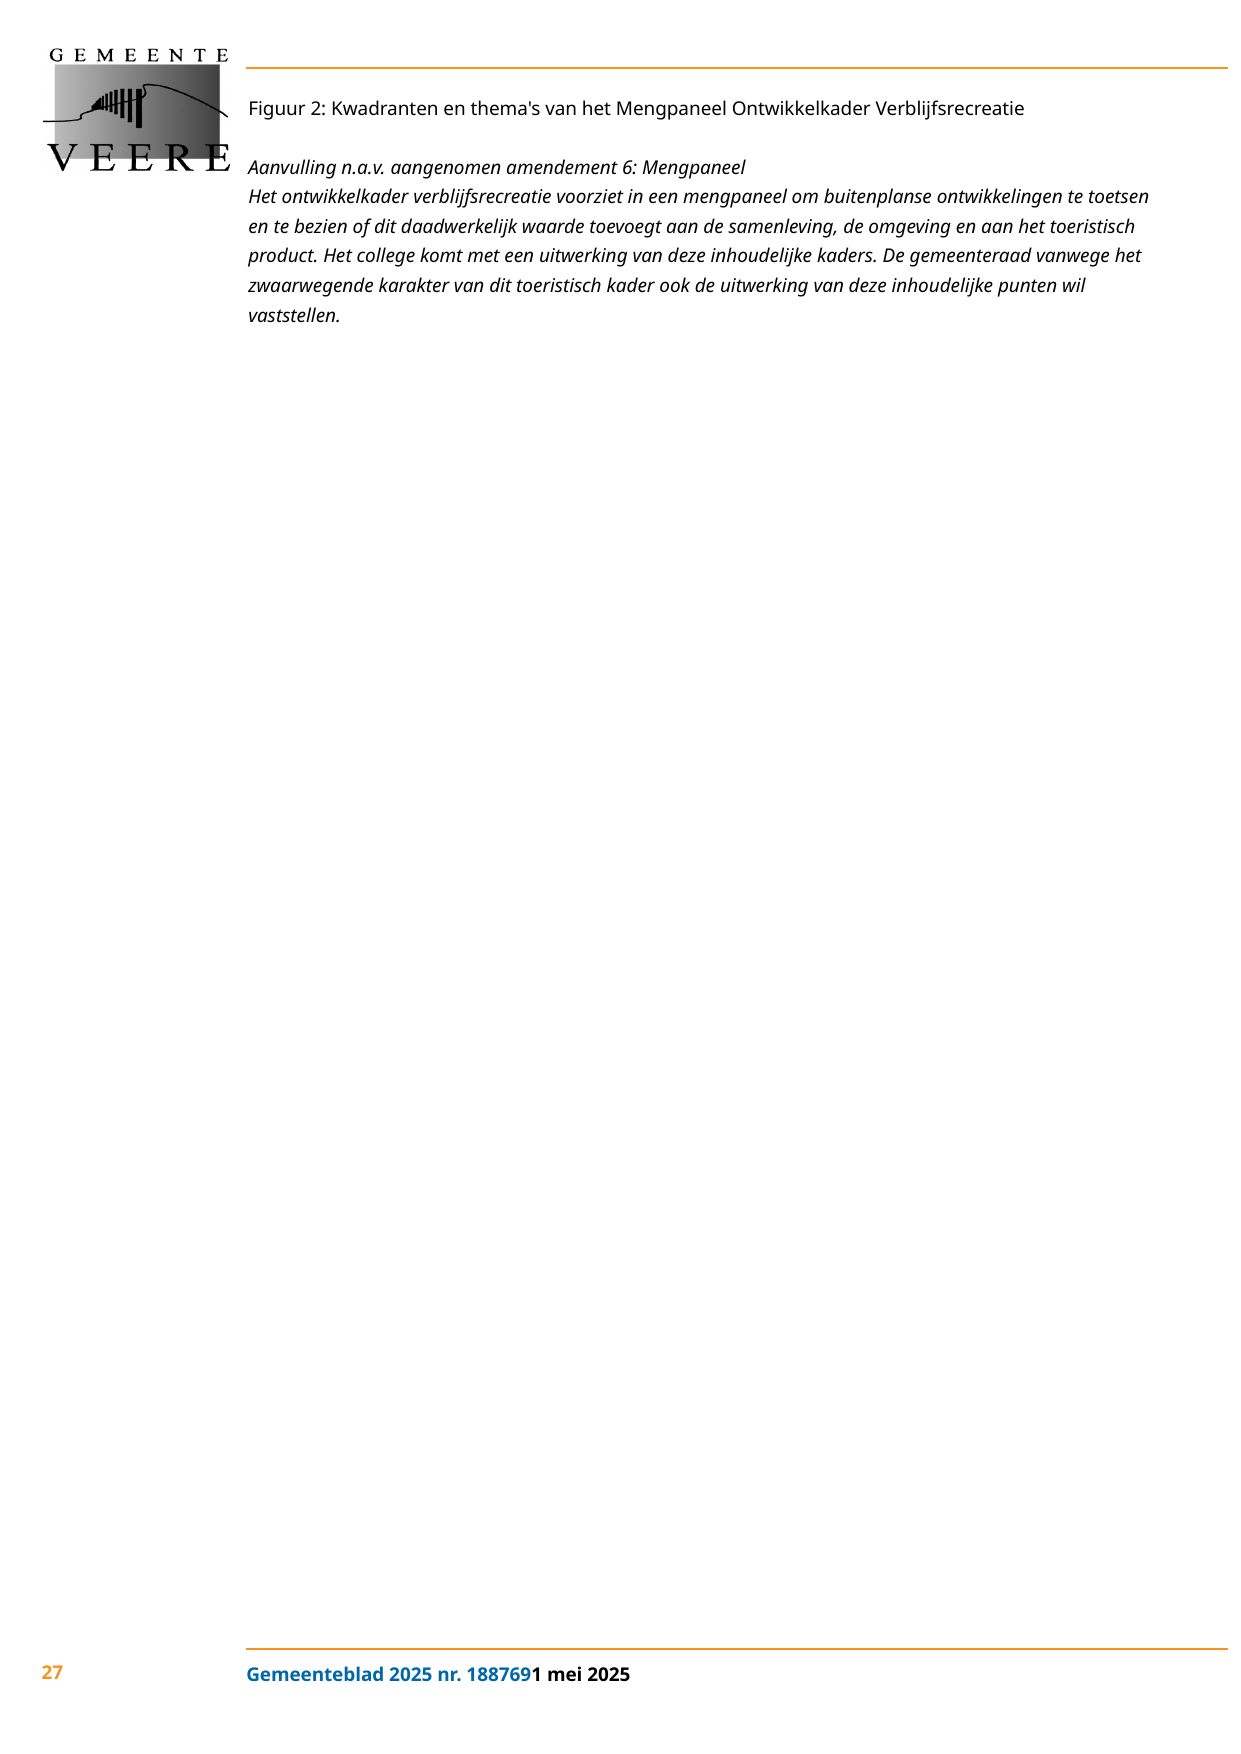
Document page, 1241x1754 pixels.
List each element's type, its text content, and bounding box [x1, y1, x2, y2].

text Het ontwikkelkader verblijfsrecreatie voorziet in een mengpaneel om buitenplanse ontwikkelingen te toetsen en te bezien of dit daadwerkelijk waarde toevoegt aan de samenleving, de omgeving en aan het toeristisch product. Het college komt met een uitwerking van deze inhoudelijke kaders. De gemeenteraad vanwege het zwaarwegende karakter van dit toeristisch kader ook de uitwerking van deze inhoudelijke punten wil vaststellen. [248, 183, 1152, 328]
text Aanvulling n.a.v. aangenomen amendement 6: Mengpaneel [248, 154, 1152, 180]
text Figuur 2: Kwadranten en thema's van het Mengpaneel Ontwikkelkader Verblijfsrecreatie [248, 95, 1152, 121]
picture [41, 47, 231, 172]
